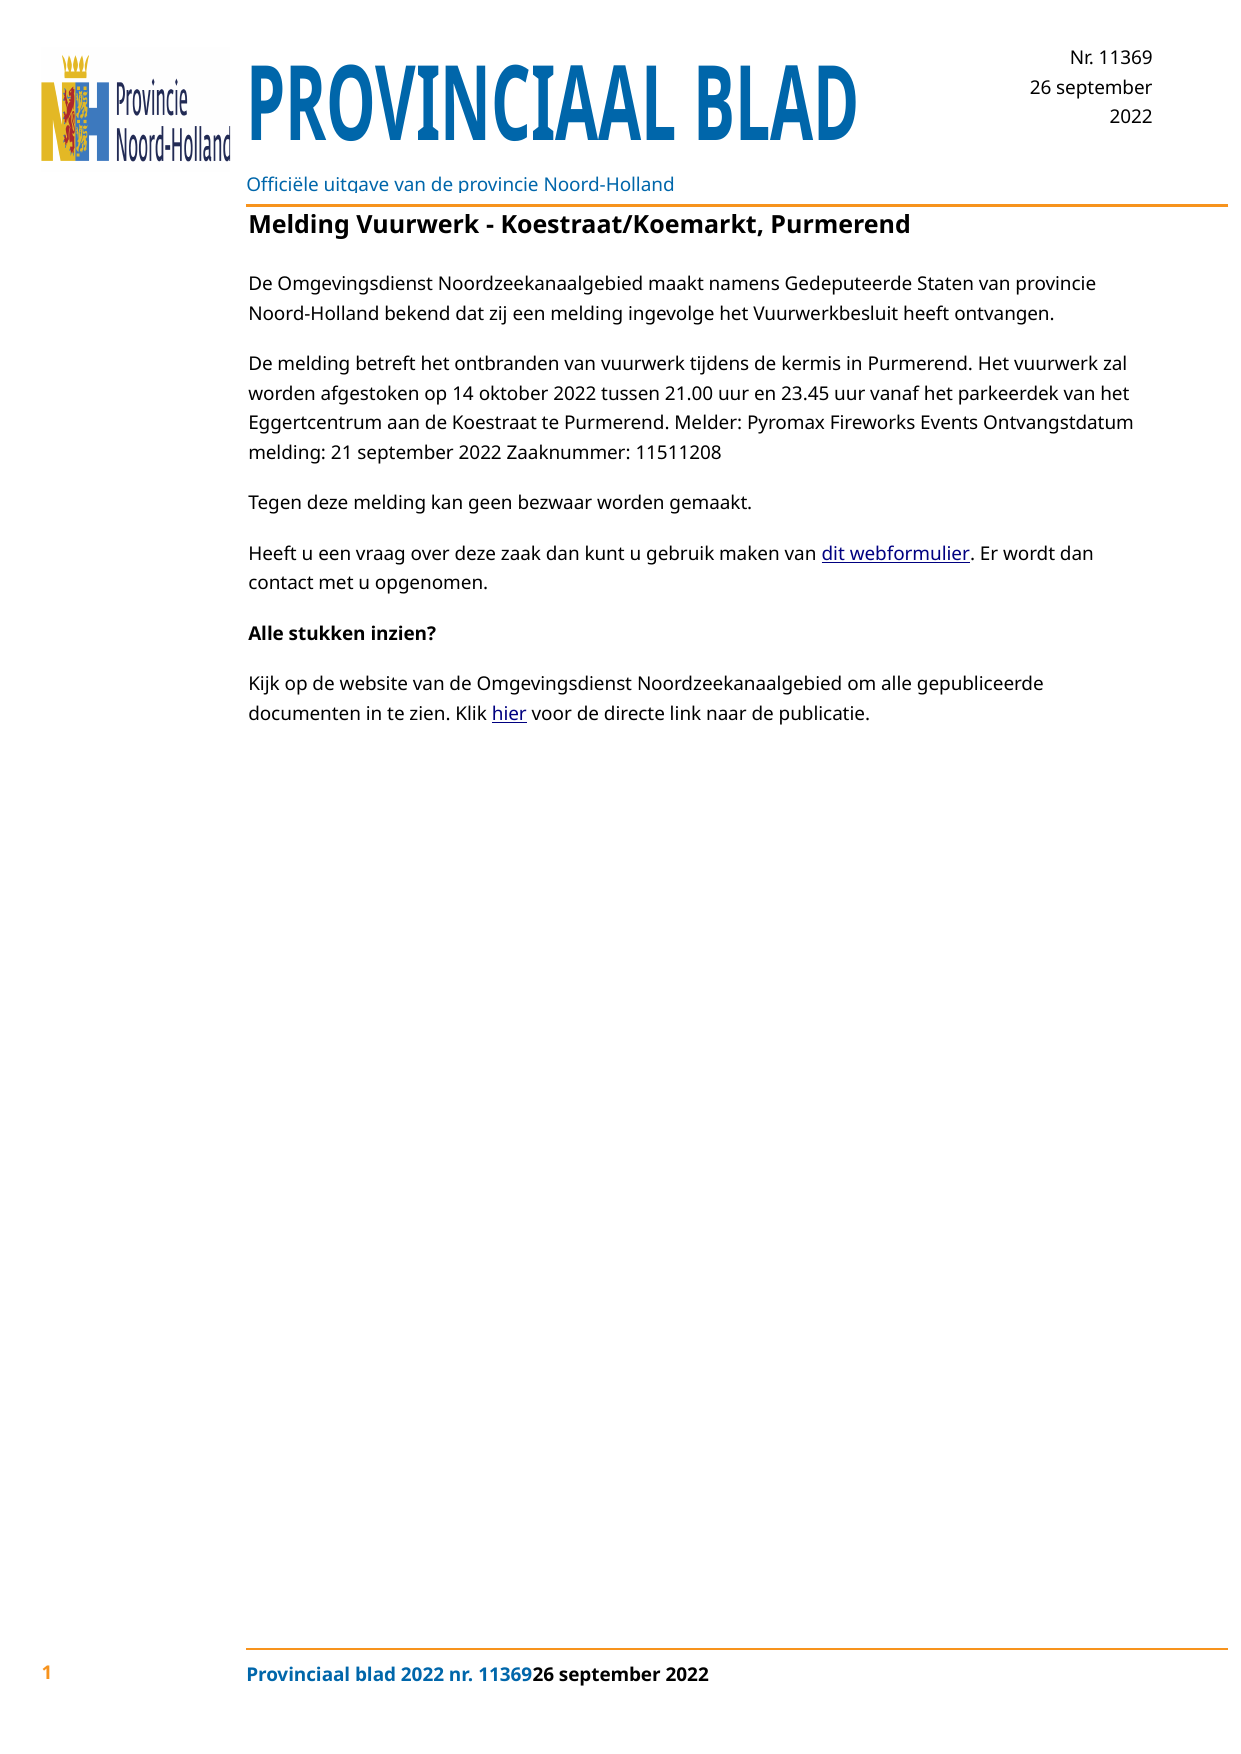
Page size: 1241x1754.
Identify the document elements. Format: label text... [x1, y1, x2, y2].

text Alle stukken inzien? [248, 620, 1152, 646]
text Tegen deze melding kan geen bezwaar worden gemaakt. [248, 489, 1152, 515]
text De melding betreft het ontbranden van vuurwerk tijdens de kermis in Purmerend. Het vuurwerk zal worden afgestoken op 14 oktober 2022 tussen 21.00 uur en 23.45 uur vanaf het parkeerdek van het Eggertcentrum aan de Koestraat te Purmerend. Melder: Pyromax Fireworks Events Ontvangstdatum melding: 21 september 2022 Zaaknummer: 11511208 [248, 350, 1152, 465]
text Melding Vuurwerk - Koestraat/Koemarkt, Purmerend [248, 207, 1152, 241]
text Kijk op de website van de Omgevingsdienst Noordzeekanaalgebied om alle gepubliceerde documenten in te zien. Klik hier voor de directe link naar de publicatie. [248, 670, 1152, 726]
text Heeft u een vraag over deze zaak dan kunt u gebruik maken van dit webformulier. Er wordt dan contact met u opgenomen. [248, 540, 1152, 595]
picture [41, 47, 231, 172]
text De Omgevingsdienst Noordzeekanaalgebied maakt namens Gedeputeerde Staten van provincie Noord-Holland bekend dat zij een melding ingevolge het Vuurwerkbesluit heeft ontvangen. [248, 270, 1152, 326]
